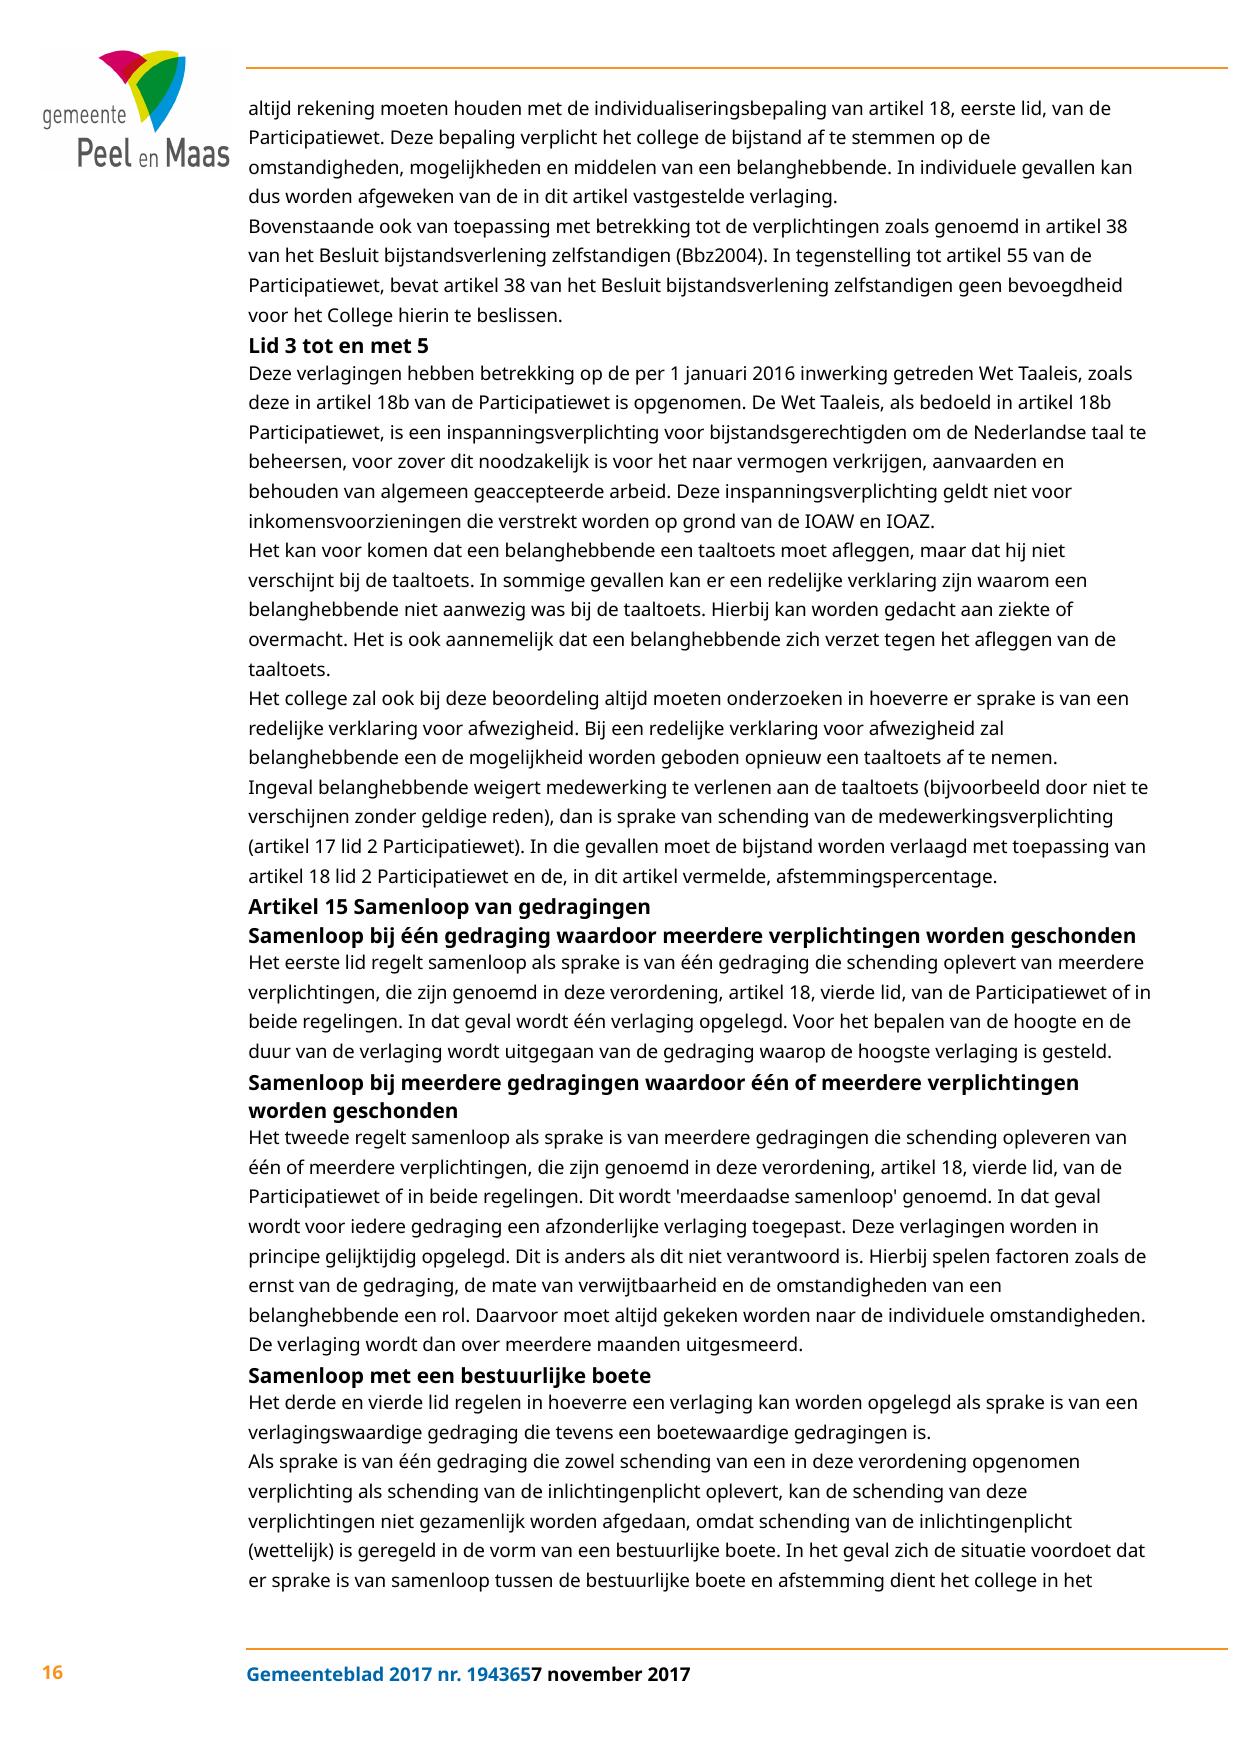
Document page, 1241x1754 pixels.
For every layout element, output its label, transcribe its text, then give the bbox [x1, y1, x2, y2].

text Samenloop bij meerdere gedragingen waardoor één of meerdere verplichtingen worden geschonden [248, 1068, 1152, 1124]
text Deze verlagingen hebben betrekking op de per 1 januari 2016 inwerking getreden Wet Taaleis, zoals deze in artikel 18b van de Participatiewet is opgenomen. De Wet Taaleis, als bedoeld in artikel 18b Participatiewet, is een inspanningsverplichting voor bijstandsgerechtigden om de Nederlandse taal te beheersen, voor zover dit noodzakelijk is voor het naar vermogen verkrijgen, aanvaarden en behouden van algemeen geaccepteerde arbeid. Deze inspanningsverplichting geldt niet voor inkomensvoorzieningen die verstrekt worden op grond van de IOAW en IOAZ. [248, 360, 1152, 533]
picture [41, 47, 231, 172]
text Ingeval belanghebbende weigert medewerking te verlenen aan de taaltoets (bijvoorbeeld door niet te verschijnen zonder geldige reden), dan is sprake van schending van de medewerkingsverplichting (artikel 17 lid 2 Participatiewet). In die gevallen moet de bijstand worden verlaagd met toepassing van artikel 18 lid 2 Participatiewet en de, in dit artikel vermelde, afstemmingspercentage. [248, 774, 1152, 888]
text Het college zal ook bij deze beoordeling altijd moeten onderzoeken in hoeverre er sprake is van een redelijke verklaring voor afwezigheid. Bij een redelijke verklaring voor afwezigheid zal belanghebbende een de mogelijkheid worden geboden opnieuw een taaltoets af te nemen. [248, 685, 1152, 770]
text Het kan voor komen dat een belanghebbende een taaltoets moet afleggen, maar dat hij niet verschijnt bij de taaltoets. In sommige gevallen kan er een redelijke verklaring zijn waarom een belanghebbende niet aanwezig was bij de taaltoets. Hierbij kan worden gedacht aan ziekte of overmacht. Het is ook aannemelijk dat een belanghebbende zich verzet tegen het afleggen van de taaltoets. [248, 537, 1152, 681]
text Het eerste lid regelt samenloop als sprake is van één gedraging die schending oplevert van meerdere verplichtingen, die zijn genoemd in deze verordening, artikel 18, vierde lid, van de Participatiewet of in beide regelingen. In dat geval wordt één verlaging opgelegd. Voor het bepalen van de hoogte en de duur van de verlaging wordt uitgegaan van de gedraging waarop de hoogste verlaging is gesteld. [248, 949, 1152, 1064]
text Artikel 15 Samenloop van gedragingen [248, 892, 1152, 921]
text altijd rekening moeten houden met de individualiseringsbepaling van artikel 18, eerste lid, van de Participatiewet. Deze bepaling verplicht het college de bijstand af te stemmen op de omstandigheden, mogelijkheden en middelen van een belanghebbende. In individuele gevallen kan dus worden afgeweken van de in dit artikel vastgestelde verlaging. [248, 95, 1152, 209]
text Als sprake is van één gedraging die zowel schending van een in deze verordening opgenomen verplichting als schending van de inlichtingenplicht oplevert, kan de schending van deze verplichtingen niet gezamenlijk worden afgedaan, omdat schending van de inlichtingenplicht (wettelijk) is geregeld in de vorm van een bestuurlijke boete. In het geval zich de situatie voordoet dat er sprake is van samenloop tussen de bestuurlijke boete en afstemming dient het college in het [248, 1449, 1152, 1593]
text Samenloop bij één gedraging waardoor meerdere verplichtingen worden geschonden [248, 921, 1152, 949]
text Samenloop met een bestuurlijke boete [248, 1361, 1152, 1389]
text Het derde en vierde lid regelen in hoeverre een verlaging kan worden opgelegd als sprake is van een verlagingswaardige gedraging die tevens een boetewaardige gedragingen is. [248, 1389, 1152, 1445]
text Lid 3 tot en met 5 [248, 331, 1152, 360]
text Het tweede regelt samenloop als sprake is van meerdere gedragingen die schending opleveren van één of meerdere verplichtingen, die zijn genoemd in deze verordening, artikel 18, vierde lid, van de Participatiewet of in beide regelingen. Dit wordt 'meerdaadse samenloop' genoemd. In dat geval wordt voor iedere gedraging een afzonderlijke verlaging toegepast. Deze verlagingen worden in principe gelijktijdig opgelegd. Dit is anders als dit niet verantwoord is. Hierbij spelen factoren zoals de ernst van de gedraging, de mate van verwijtbaarheid en de omstandigheden van een belanghebbende een rol. Daarvoor moet altijd gekeken worden naar de individuele omstandigheden. De verlaging wordt dan over meerdere maanden uitgesmeerd. [248, 1124, 1152, 1357]
text Bovenstaande ook van toepassing met betrekking tot de verplichtingen zoals genoemd in artikel 38 van het Besluit bijstandsverlening zelfstandigen (Bbz2004). In tegenstelling tot artikel 55 van de Participatiewet, bevat artikel 38 van het Besluit bijstandsverlening zelfstandigen geen bevoegdheid voor het College hierin te beslissen. [248, 213, 1152, 328]
